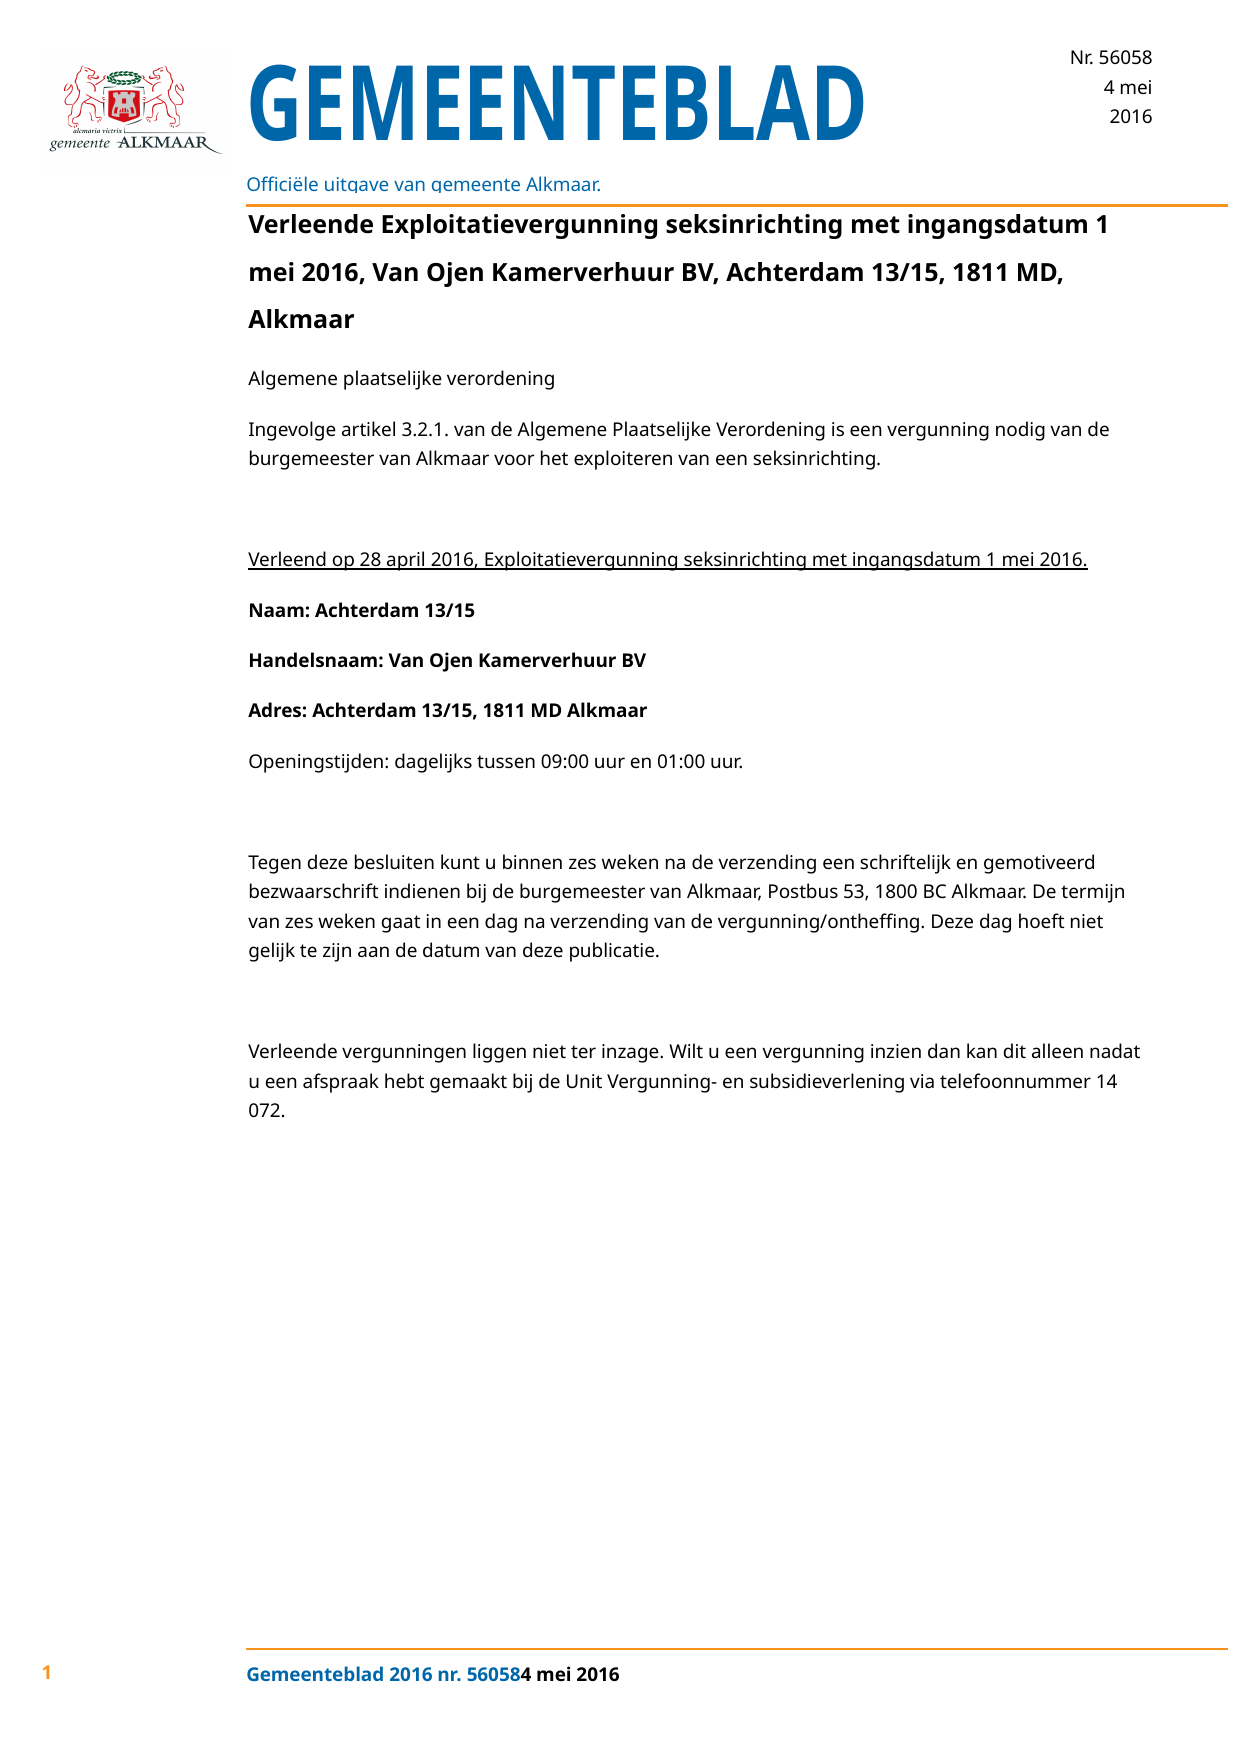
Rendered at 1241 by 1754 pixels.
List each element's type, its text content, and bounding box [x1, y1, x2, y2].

text Openingstijden: dagelijks tussen 09:00 uur en 01:00 uur. [248, 748, 1152, 774]
text Adres: Achterdam 13/15, 1811 MD Alkmaar [248, 698, 1152, 723]
text Handelsnaam: Van Ojen Kamerverhuur BV [248, 647, 1152, 673]
picture [41, 47, 231, 172]
text Tegen deze besluiten kunt u binnen zes weken na de verzending een schriftelijk en gemotiveerd bezwaarschrift indienen bij de burgemeester van Alkmaar, Postbus 53, 1800 BC Alkmaar. De termijn van zes weken gaat in een dag na verzending van de vergunning/ontheffing. Deze dag hoeft niet gelijk te zijn aan de datum van deze publicatie. [248, 849, 1152, 963]
text Verleende Exploitatievergunning seksinrichting met ingangsdatum 1 mei 2016, Van Ojen Kamerverhuur BV, Achterdam 13/15, 1811 MD, Alkmaar [248, 207, 1152, 336]
text Algemene plaatselijke verordening [248, 366, 1152, 391]
text Verleend op 28 april 2016, Exploitatievergunning seksinrichting met ingangsdatum 1 mei 2016. [248, 546, 1152, 572]
text Verleende vergunningen liggen niet ter inzage. Wilt u een vergunning inzien dan kan dit alleen nadat u een afspraak hebt gemaakt bij de Unit Vergunning- en subsidieverlening via telefoonnummer 14 072. [248, 1038, 1152, 1123]
text Ingevolge artikel 3.2.1. van de Algemene Plaatselijke Verordening is een vergunning nodig van de burgemeester van Alkmaar voor het exploiteren van een seksinrichting. [248, 416, 1152, 471]
text Naam: Achterdam 13/15 [248, 597, 1152, 622]
